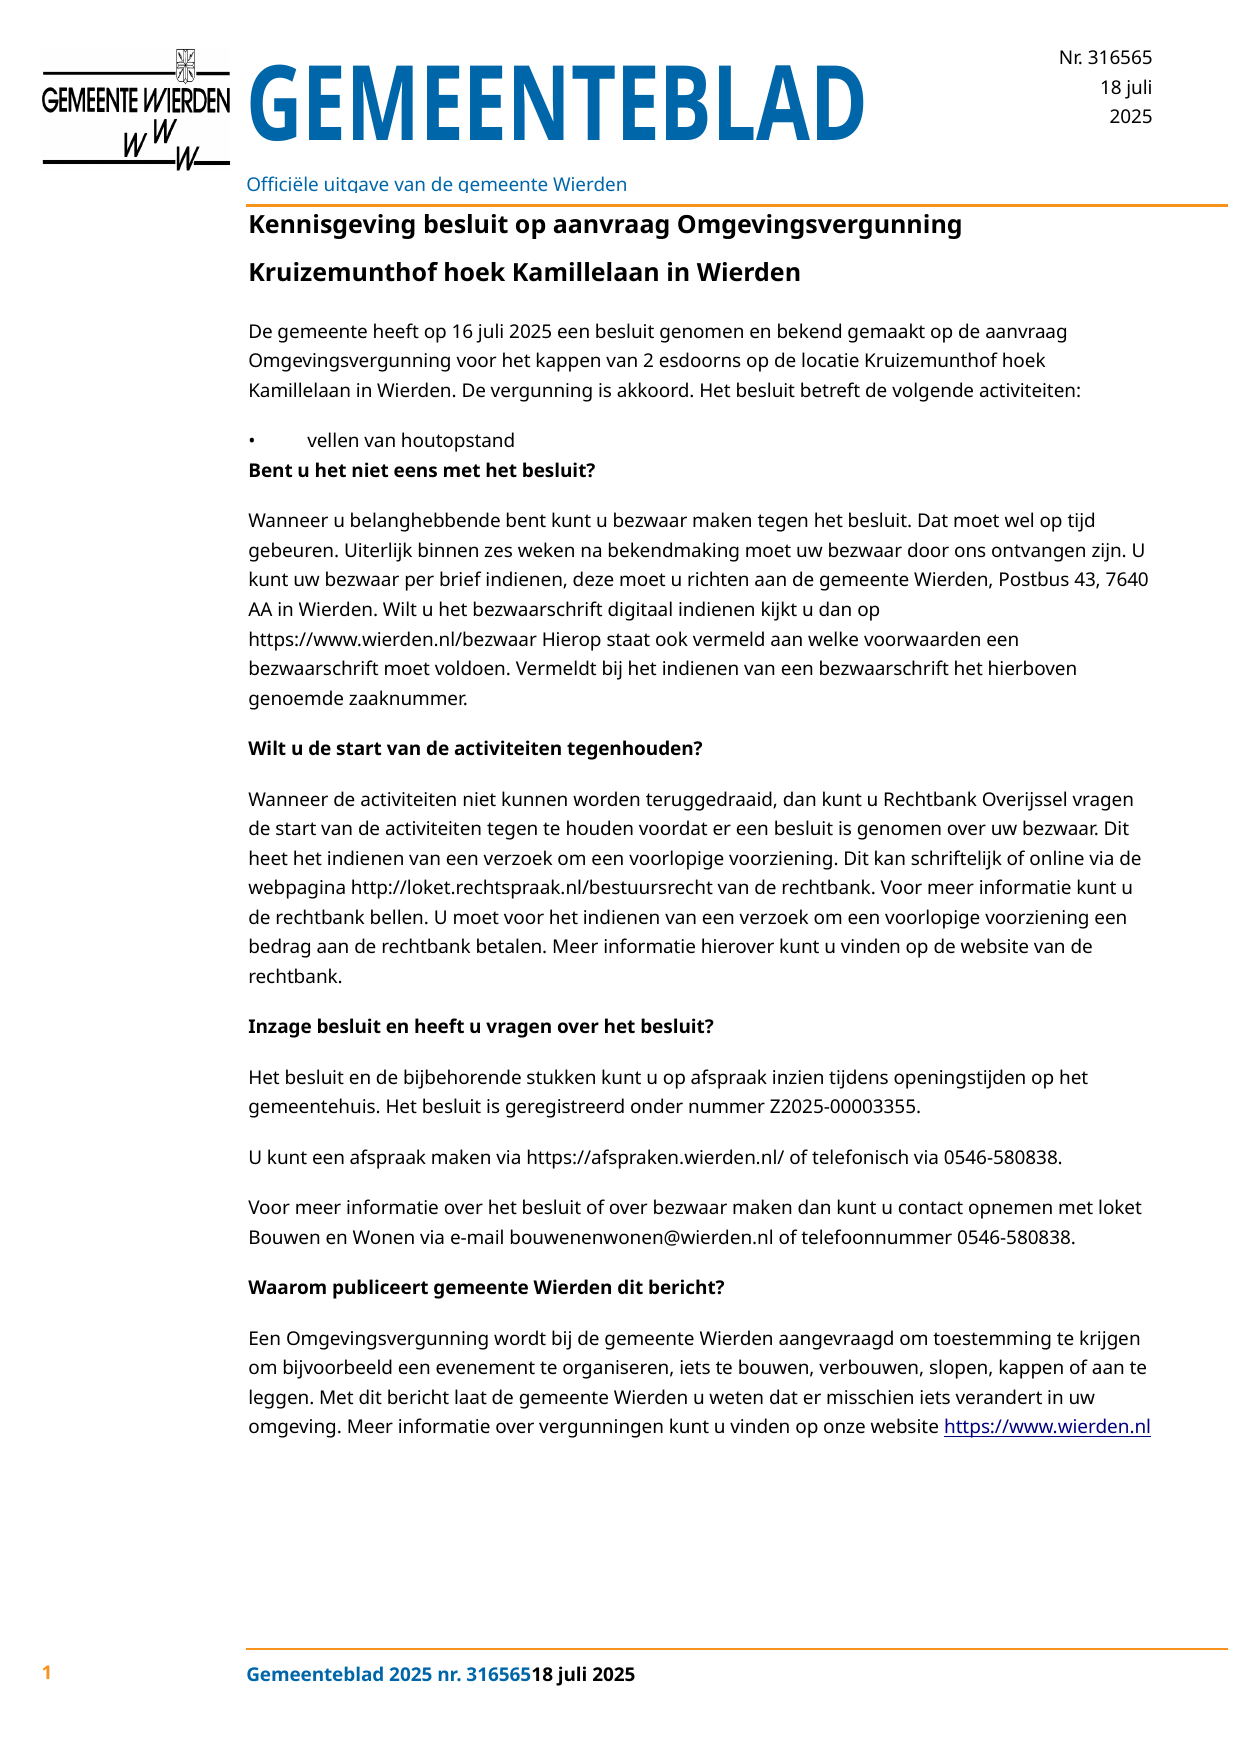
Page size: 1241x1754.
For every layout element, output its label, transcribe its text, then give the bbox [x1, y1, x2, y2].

text Bent u het niet eens met het besluit? [248, 457, 1152, 483]
text Wanneer u belanghebbende bent kunt u bezwaar maken tegen het besluit. Dat moet wel op tijd gebeuren. Uiterlijk binnen zes weken na bekendmaking moet uw bezwaar door ons ontvangen zijn. U kunt uw bezwaar per brief indienen, deze moet u richten aan de gemeente Wierden, Postbus 43, 7640 AA in Wierden. Wilt u het bezwaarschrift digitaal indienen kijkt u dan op https://www.wierden.nl/bezwaar Hierop staat ook vermeld aan welke voorwaarden een bezwaarschrift moet voldoen. Vermeldt bij het indienen van een bezwaarschrift het hierboven genoemde zaaknummer. [248, 507, 1152, 711]
text Waarom publiceert gemeente Wierden dit bericht? [248, 1274, 1152, 1300]
list vellen van houtopstand [248, 427, 1152, 453]
text De gemeente heeft op 16 juli 2025 een besluit genomen en bekend gemaakt op de aanvraag Omgevingsvergunning voor het kappen van 2 esdoorns op de locatie Kruizemunthof hoek Kamillelaan in Wierden. De vergunning is akkoord. Het besluit betreft de volgende activiteiten: [248, 318, 1152, 403]
text Inzage besluit en heeft u vragen over het besluit? [248, 1014, 1152, 1039]
text Wilt u de start van de activiteiten tegenhouden? [248, 735, 1152, 761]
text Kennisgeving besluit op aanvraag Omgevingsvergunning Kruizemunthof hoek Kamillelaan in Wierden [248, 207, 1152, 288]
text Wanneer de activiteiten niet kunnen worden teruggedraaid, dan kunt u Rechtbank Overijssel vragen de start van de activiteiten tegen te houden voordat er een besluit is genomen over uw bezwaar. Dit heet het indienen van een verzoek om een voorlopige voorziening. Dit kan schriftelijk of online via de webpagina http://loket.rechtspraak.nl/bestuursrecht van de rechtbank. Voor meer informatie kunt u de rechtbank bellen. U moet voor het indienen van een verzoek om een voorlopige voorziening een bedrag aan de rechtbank betalen. Meer informatie hierover kunt u vinden op de website van de rechtbank. [248, 786, 1152, 989]
text U kunt een afspraak maken via https://afspraken.wierden.nl/ of telefonisch via 0546-580838. [248, 1144, 1152, 1170]
picture [41, 47, 231, 172]
text Voor meer informatie over het besluit of over bezwaar maken dan kunt u contact opnemen met loket Bouwen en Wonen via e-mail bouwenenwonen@wierden.nl of telefoonnummer 0546-580838. [248, 1194, 1152, 1250]
text Een Omgevingsvergunning wordt bij de gemeente Wierden aangevraagd om toestemming te krijgen om bijvoorbeeld een evenement te organiseren, iets te bouwen, verbouwen, slopen, kappen of aan te leggen. Met dit bericht laat de gemeente Wierden u weten dat er misschien iets verandert in uw omgeving. Meer informatie over vergunningen kunt u vinden op onze website https://www.wierden.nl [248, 1325, 1152, 1439]
text Het besluit en de bijbehorende stukken kunt u op afspraak inzien tijdens openingstijden op het gemeentehuis. Het besluit is geregistreerd onder nummer Z2025-00003355. [248, 1064, 1152, 1119]
